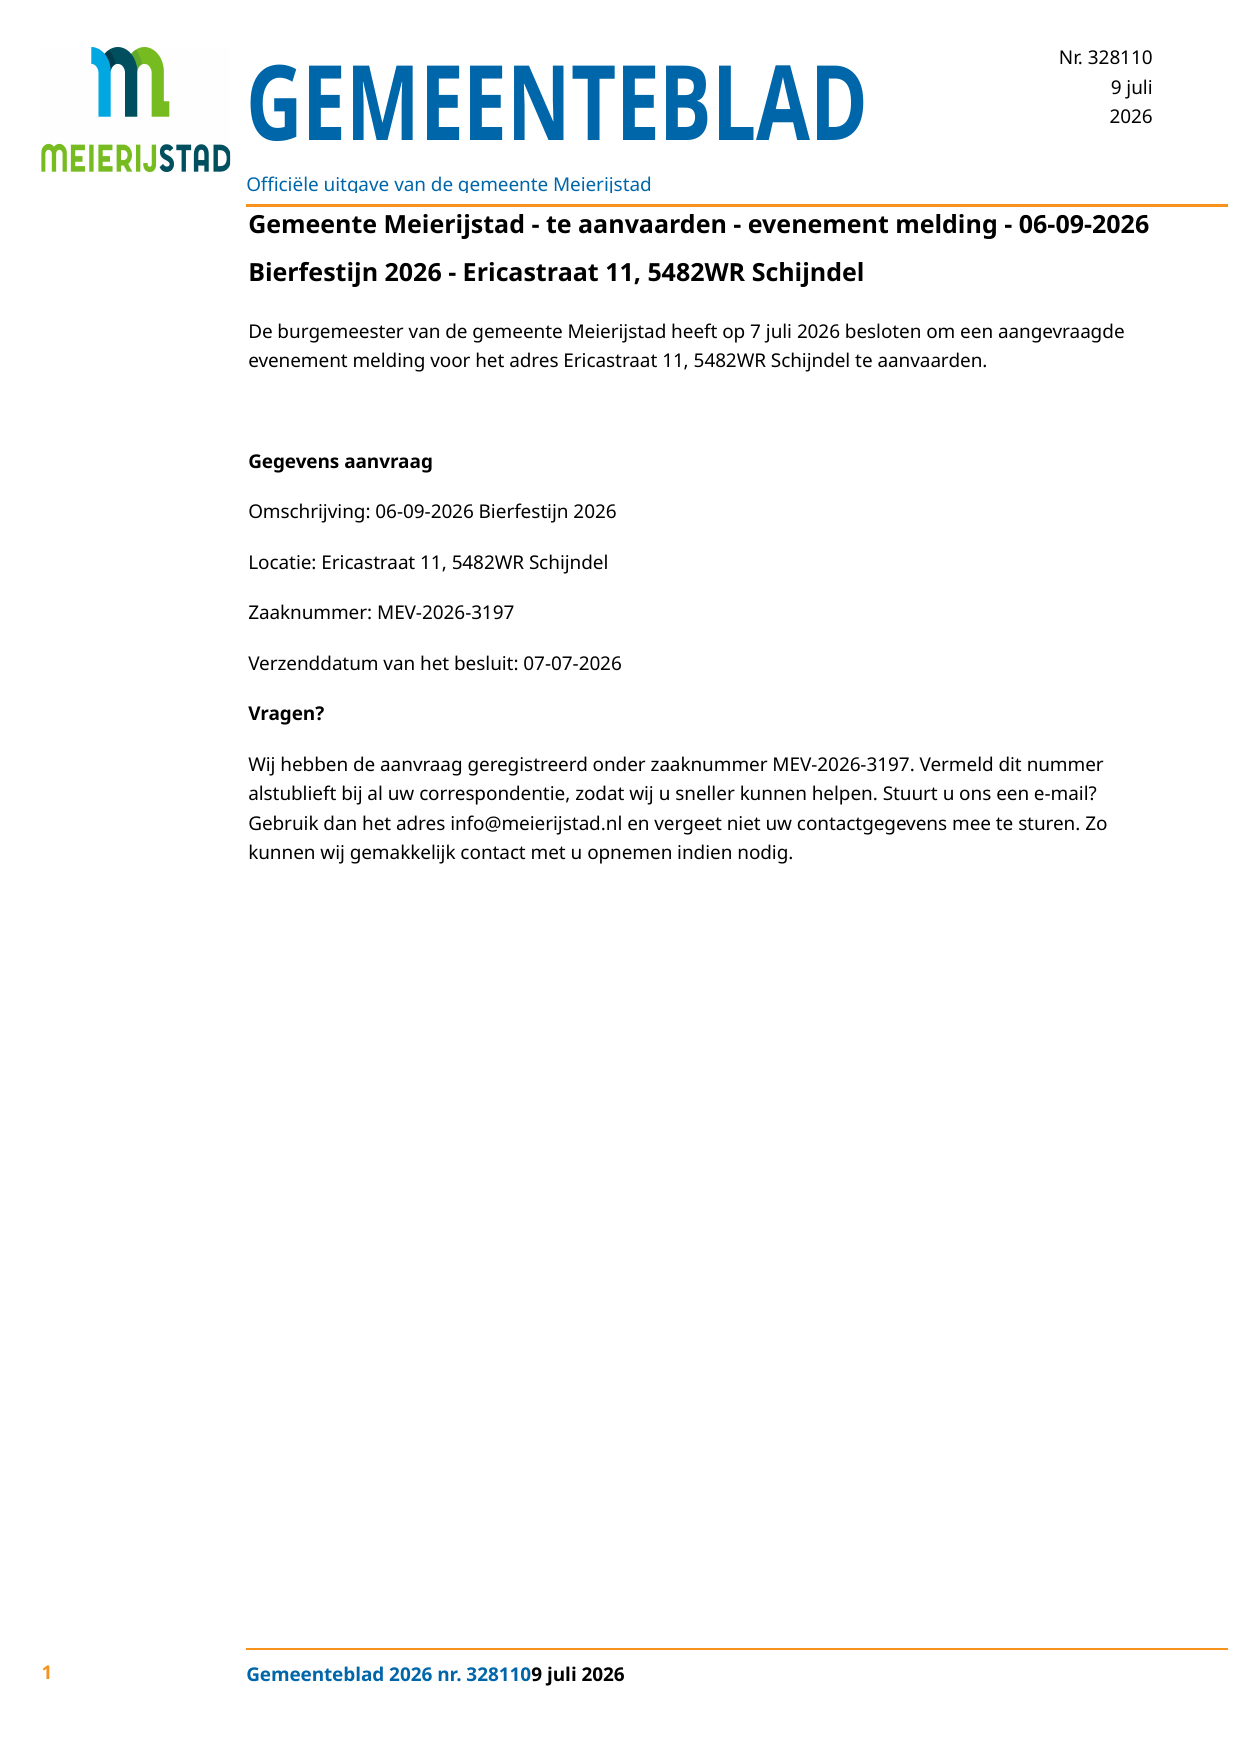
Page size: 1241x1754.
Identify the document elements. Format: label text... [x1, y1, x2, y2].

picture [41, 47, 231, 172]
text Omschrijving: 06-09-2026 Bierfestijn 2026 [248, 499, 1152, 524]
text Wij hebben de aanvraag geregistreerd onder zaaknummer MEV-2026-3197. Vermeld dit nummer alstublieft bij al uw correspondentie, zodat wij u sneller kunnen helpen. Stuurt u ons een e-mail? Gebruik dan het adres info@meierijstad.nl en vergeet niet uw contactgegevens mee te sturen. Zo kunnen wij gemakkelijk contact met u opnemen indien nodig. [248, 751, 1152, 865]
text Zaaknummer: MEV-2026-3197 [248, 599, 1152, 625]
text Vragen? [248, 700, 1152, 726]
text Gegevens aanvraag [248, 448, 1152, 474]
text De burgemeester van de gemeente Meierijstad heeft op 7 juli 2026 besloten om een aangevraagde evenement melding voor het adres Ericastraat 11, 5482WR Schijndel te aanvaarden. [248, 318, 1152, 373]
text Verzenddatum van het besluit: 07-07-2026 [248, 650, 1152, 676]
text Gemeente Meierijstad - te aanvaarden - evenement melding - 06-09-2026 Bierfestijn 2026 - Ericastraat 11, 5482WR Schijndel [248, 207, 1152, 288]
text Locatie: Ericastraat 11, 5482WR Schijndel [248, 549, 1152, 575]
